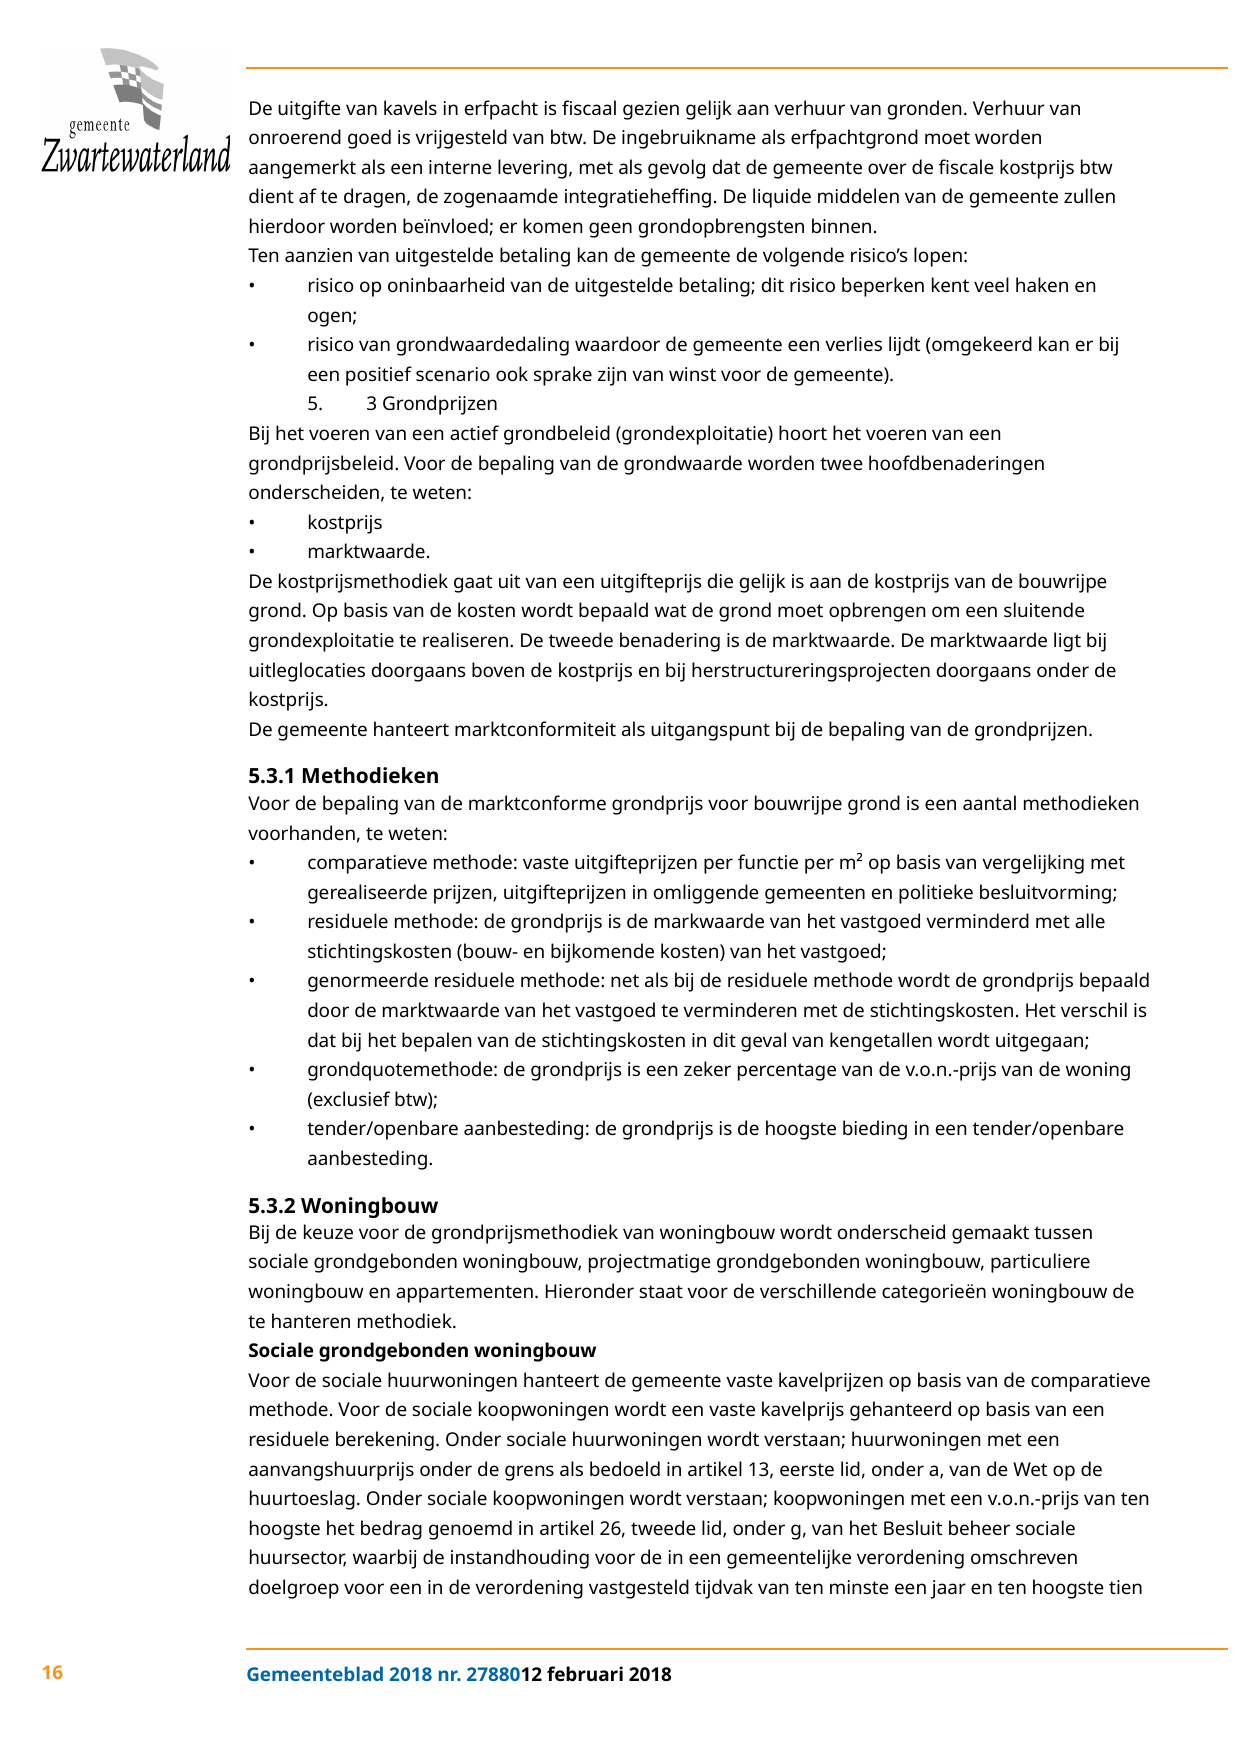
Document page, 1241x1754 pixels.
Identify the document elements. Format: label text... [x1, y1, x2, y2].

list genormeerde residuele methode: net als bij de residuele methode wordt de grondprijs bepaald door de marktwaarde van het vastgoed te verminderen met de stichtingskosten. Het verschil is dat bij het bepalen van de stichtingskosten in dit geval van kengetallen wordt uitgegaan; [248, 968, 1152, 1052]
list residuele methode: de grondprijs is de markwaarde van het vastgoed verminderd met alle stichtingskosten (bouw- en bijkomende kosten) van het vastgoed; [248, 908, 1152, 964]
text Voor de sociale huurwoningen hanteert de gemeente vaste kavelprijzen op basis van de comparatieve methode. Voor de sociale koopwoningen wordt een vaste kavelprijs gehanteerd op basis van een residuele berekening. Onder sociale huurwoningen wordt verstaan; huurwoningen met een aanvangshuurprijs onder de grens als bedoeld in artikel 13, eerste lid, onder a, van de Wet op de huurtoeslag. Onder sociale koopwoningen wordt verstaan; koopwoningen met een v.o.n.-prijs van ten hoogste het bedrag genoemd in artikel 26, tweede lid, onder g, van het Besluit beheer sociale huursector, waarbij de instandhouding voor de in een gemeentelijke verordening omschreven doelgroep voor een in de verordening vastgesteld tijdvak van ten minste een jaar en ten hoogste tien [248, 1367, 1152, 1600]
list risico van grondwaardedaling waardoor de gemeente een verlies lijdt (omgekeerd kan er bij een positief scenario ook sprake zijn van winst voor de gemeente). [248, 331, 1152, 387]
text De gemeente hanteert marktconformiteit als uitgangspunt bij de bepaling van de grondprijzen. [248, 716, 1152, 742]
text Bij het voeren van een actief grondbeleid (grondexploitatie) hoort het voeren van een grondprijsbeleid. Voor de bepaling van de grondwaarde worden twee hoofdbenaderingen onderscheiden, te weten: [248, 420, 1152, 505]
list comparatieve methode: vaste uitgifteprijzen per functie per m² op basis van vergelijking met gerealiseerde prijzen, uitgifteprijzen in omliggende gemeenten en politieke besluitvorming; [248, 849, 1152, 904]
text Voor de bepaling van de marktconforme grondprijs voor bouwrijpe grond is een aantal methodieken voorhanden, te weten: [248, 790, 1152, 845]
text De kostprijsmethodiek gaat uit van een uitgifteprijs die gelijk is aan de kostprijs van de bouwrijpe grond. Op basis van de kosten wordt bepaald wat de grond moet opbrengen om een sluitende grondexploitatie te realiseren. De tweede benadering is de marktwaarde. De marktwaarde ligt bij uitleglocaties doorgaans boven de kostprijs en bij herstructureringsprojecten doorgaans onder de kostprijs. [248, 568, 1152, 712]
list grondquotemethode: de grondprijs is een zeker percentage van de v.o.n.-prijs van de woning (exclusief btw); [248, 1056, 1152, 1112]
picture [41, 47, 231, 172]
text Sociale grondgebonden woningbouw [248, 1337, 1152, 1363]
text Bij de keuze voor de grondprijsmethodiek van woningbouw wordt onderscheid gemaakt tussen sociale grondgebonden woningbouw, projectmatige grondgebonden woningbouw, particuliere woningbouw en appartementen. Hieronder staat voor de verschillende categorieën woningbouw de te hanteren methodiek. [248, 1219, 1152, 1334]
text 5.3.2 Woningbouw [248, 1191, 1152, 1219]
text De uitgifte van kavels in erfpacht is fiscaal gezien gelijk aan verhuur van gronden. Verhuur van onroerend goed is vrijgesteld van btw. De ingebruikname als erfpachtgrond moet worden aangemerkt als een interne levering, met als gevolg dat de gemeente over de fiscale kostprijs btw dient af te dragen, de zogenaamde integratieheffing. De liquide middelen van de gemeente zullen hierdoor worden beïnvloed; er komen geen grondopbrengsten binnen. [248, 95, 1152, 239]
text Ten aanzien van uitgestelde betaling kan de gemeente de volgende risico’s lopen: [248, 243, 1152, 268]
list risico op oninbaarheid van de uitgestelde betaling; dit risico beperken kent veel haken en ogen; [248, 272, 1152, 328]
list kostprijs [248, 509, 1152, 535]
list 3 Grondprijzen [307, 391, 1152, 416]
text 5.3.1 Methodieken [248, 762, 1152, 790]
list tender/openbare aanbesteding: de grondprijs is de hoogste bieding in een tender/openbare aanbesteding. [248, 1116, 1152, 1171]
list marktwaarde. [248, 538, 1152, 564]
